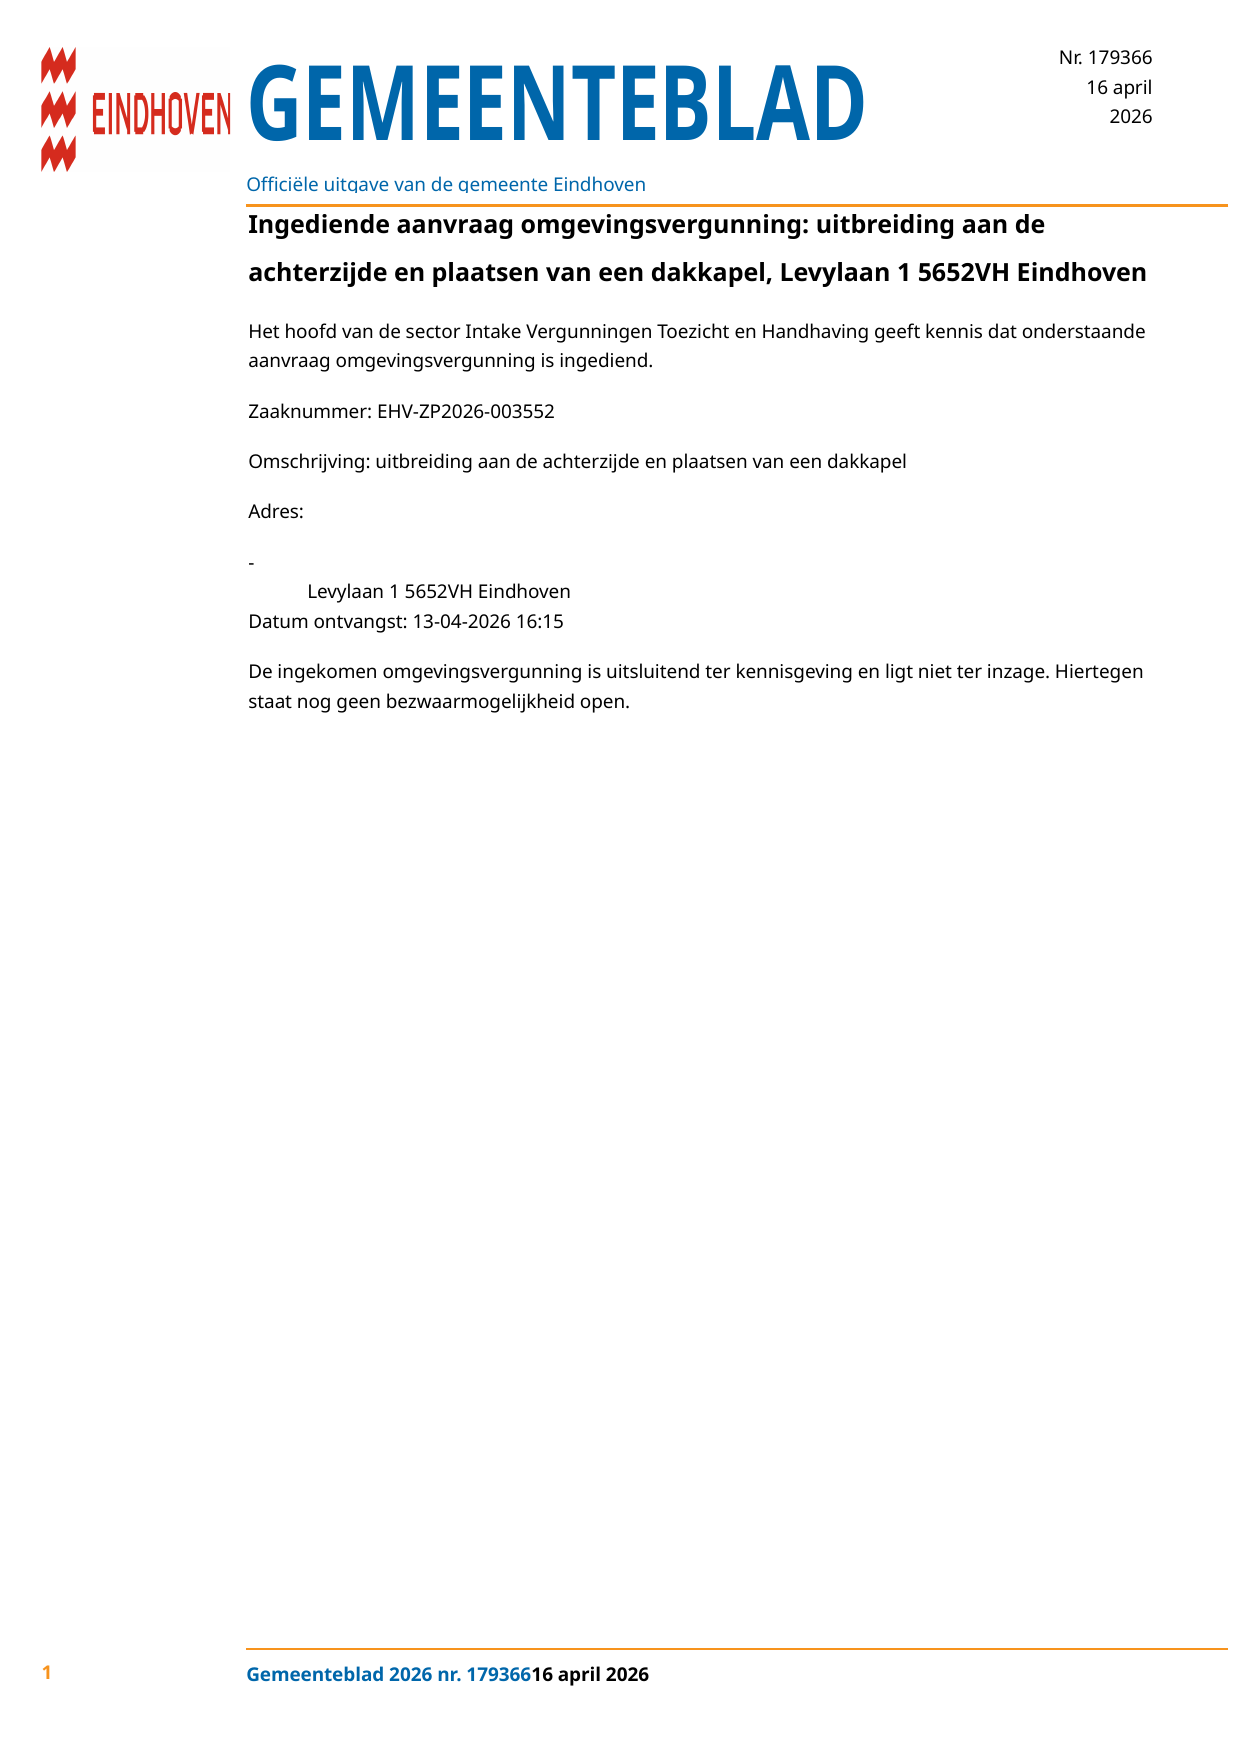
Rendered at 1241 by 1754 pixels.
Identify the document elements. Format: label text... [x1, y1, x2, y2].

text De ingekomen omgevingsvergunning is uitsluitend ter kennisgeving en ligt niet ter inzage. Hiertegen staat nog geen bezwaarmogelijkheid open. [248, 659, 1152, 714]
text Datum ontvangst: 13-04-2026 16:15 [248, 608, 1152, 634]
list Levylaan 1 5652VH Eindhoven [248, 579, 1152, 604]
text Zaaknummer: EHV-ZP2026-003552 [248, 398, 1152, 424]
text Ingediende aanvraag omgevingsvergunning: uitbreiding aan de achterzijde en plaatsen van een dakkapel, Levylaan 1 5652VH Eindhoven [248, 207, 1152, 288]
picture [41, 47, 231, 172]
text Adres: [248, 499, 1152, 524]
text Omschrijving: uitbreiding aan de achterzijde en plaatsen van een dakkapel [248, 448, 1152, 474]
text Het hoofd van de sector Intake Vergunningen Toezicht en Handhaving geeft kennis dat onderstaande aanvraag omgevingsvergunning is ingediend. [248, 318, 1152, 373]
